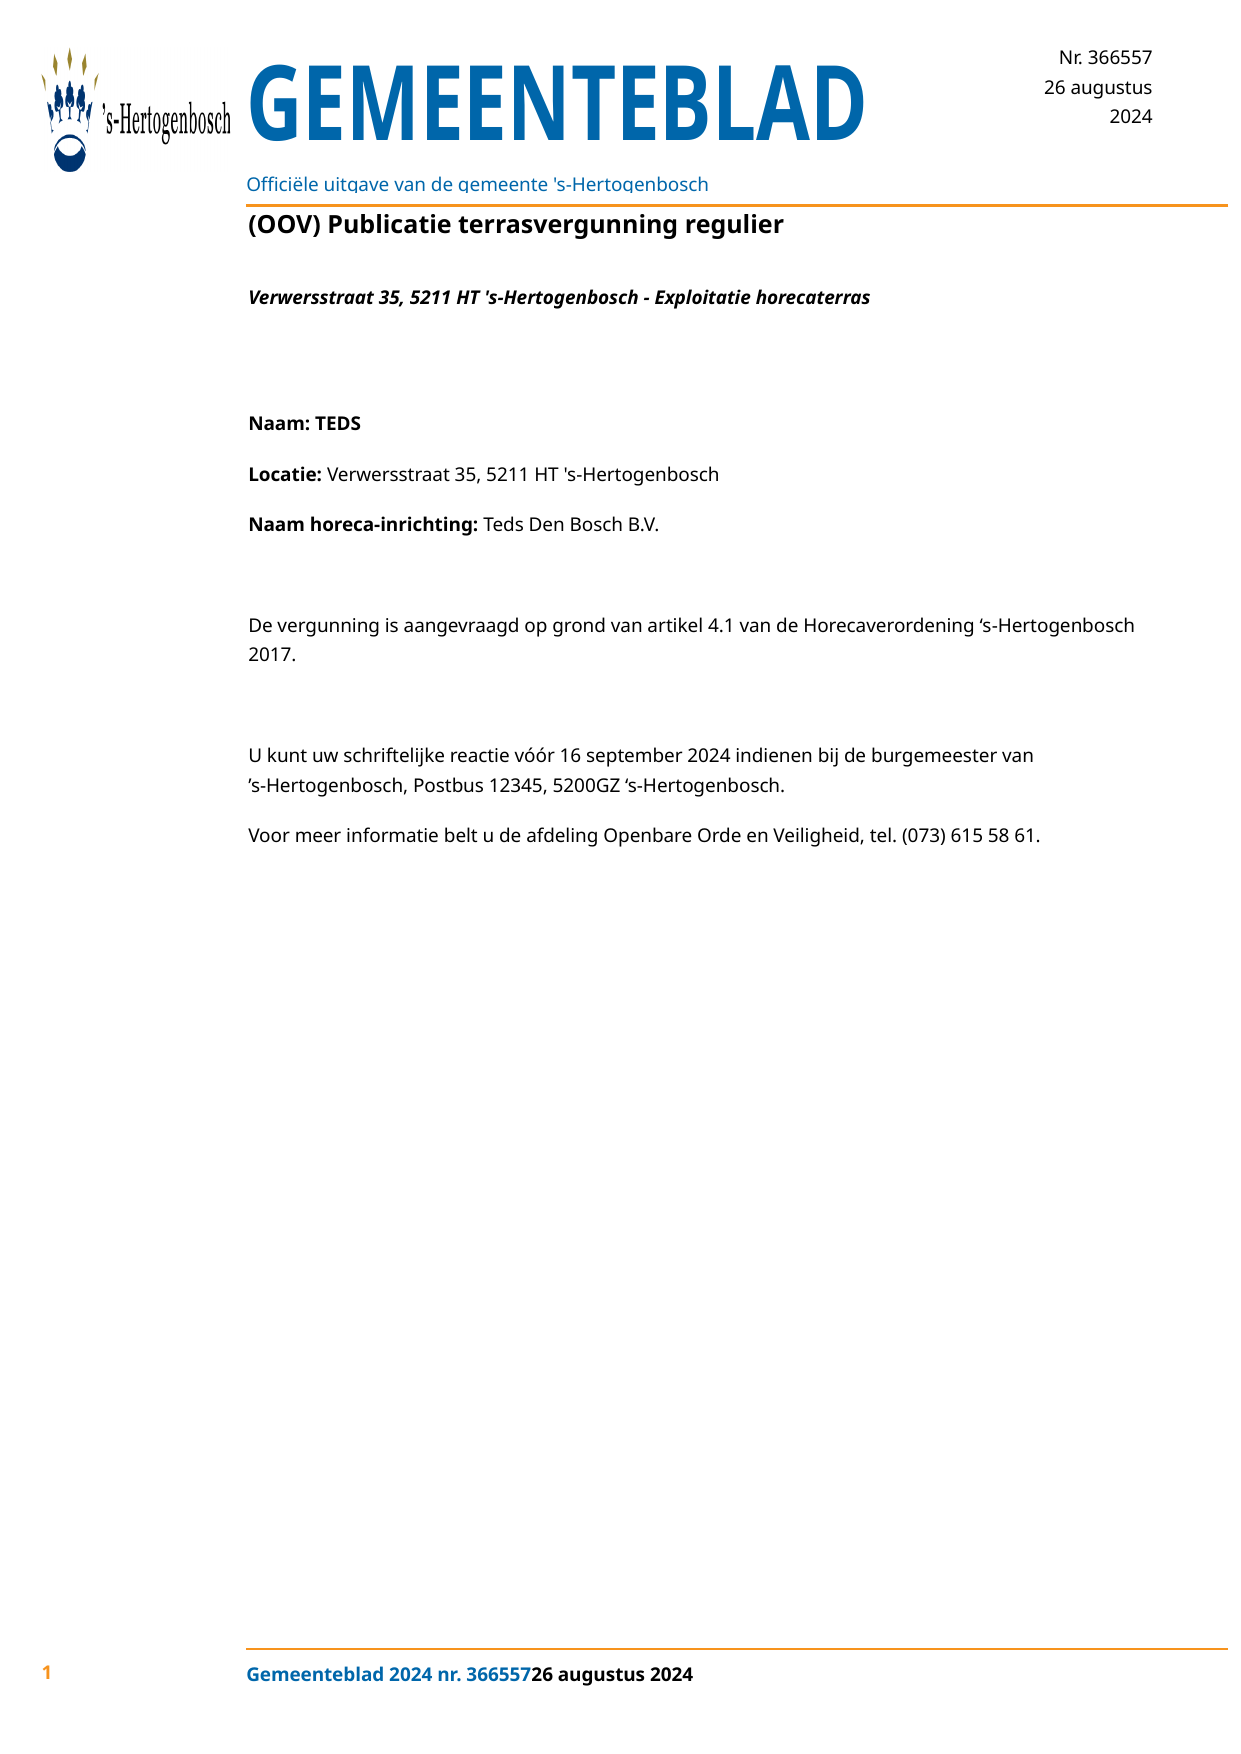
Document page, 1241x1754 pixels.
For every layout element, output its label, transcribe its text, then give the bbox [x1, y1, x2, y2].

picture [41, 47, 231, 172]
text U kunt uw schriftelijke reactie vóór 16 september 2024 indienen bij de burgemeester van ’s‑Hertogenbosch, Postbus 12345, 5200GZ ‘s-Hertogenbosch. [248, 742, 1152, 798]
text (OOV) Publicatie terrasvergunning regulier [248, 207, 1152, 241]
text Locatie: Verwersstraat 35, 5211 HT 's-Hertogenbosch [248, 461, 1152, 487]
text Verwersstraat 35, 5211 HT 's-Hertogenbosch - Exploitatie horecaterras [248, 284, 1152, 309]
text Naam horeca-inrichting: Teds Den Bosch B.V. [248, 511, 1152, 537]
text Naam: TEDS [248, 410, 1152, 436]
text Voor meer informatie belt u de afdeling Openbare Orde en Veiligheid, tel. (073) 615 58 61. [248, 822, 1152, 848]
text De vergunning is aangevraagd op grond van artikel 4.1 van de Horecaverordening ‘s‑Hertogenbosch 2017. [248, 612, 1152, 667]
